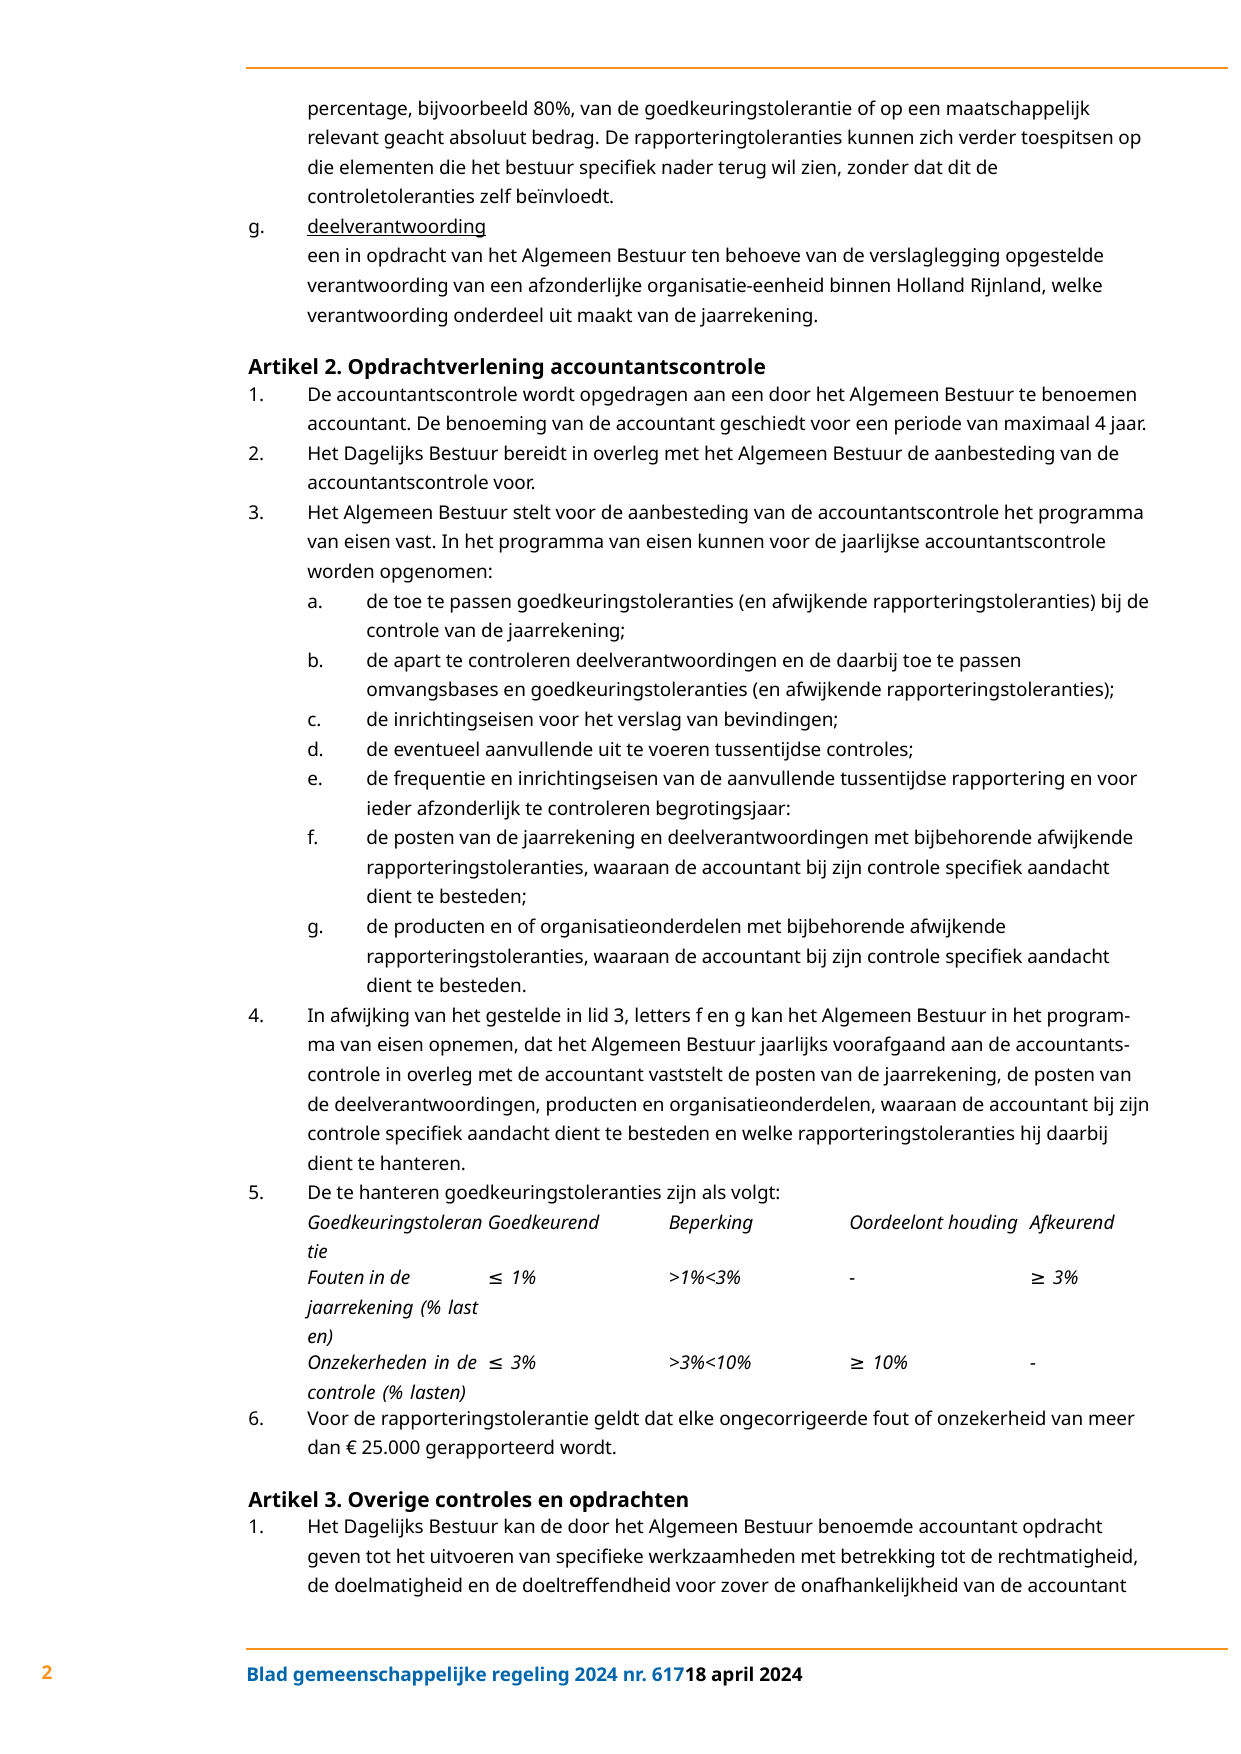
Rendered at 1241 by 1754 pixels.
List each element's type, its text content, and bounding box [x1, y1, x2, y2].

list de posten van de jaarrekening en deelverantwoordingen met bijbehorende afwijkende rapporteringstoleranties, waaraan de accountant bij zijn controle specifiek aandacht dient te besteden; [307, 824, 1152, 909]
table_header Goedkeurend [488, 1209, 668, 1264]
table_cell >3%<10% [669, 1349, 849, 1405]
list een in opdracht van het Algemeen Bestuur ten behoeve van de verslaglegging opgestelde verantwoording van een afzonderlijke organisatie-eenheid binnen Holland Rijnland, welke verantwoording onderdeel uit maakt van de jaarrekening. [248, 243, 1152, 328]
table_header Goedkeuringstoleran tie [307, 1209, 488, 1264]
table_cell Fouten in de jaarrekening (% lasten) [307, 1265, 488, 1349]
list deelverantwoording [248, 213, 1152, 239]
table_header Afkeurend [1030, 1209, 1211, 1264]
table_cell >1%<3% [669, 1265, 849, 1349]
list de eventueel aanvullende uit te voeren tussentijdse controles; [307, 736, 1152, 761]
list Het Dagelijks Bestuur bereidt in overleg met het Algemeen Bestuur de aanbesteding van de accountantscontrole voor. [248, 440, 1152, 495]
list Het Dagelijks Bestuur kan de door het Algemeen Bestuur benoemde accountant opdracht geven tot het uitvoeren van specifieke werkzaamheden met betrekking tot de rechtmatigheid, de doelmatigheid en de doeltreffendheid voor zover de onafhankelijkheid van de accountant [248, 1513, 1152, 1598]
table_cell Onzekerheden in de controle (% lasten) [307, 1349, 488, 1405]
list de toe te passen goedkeuringstoleranties (en afwijkende rapporteringstoleranties) bij de controle van de jaarrekening; [307, 588, 1152, 643]
table_header Oordeelont houding [849, 1209, 1030, 1264]
table_header Beperking [669, 1209, 849, 1264]
text Artikel 3. Overige controles en opdrachten [248, 1485, 1152, 1513]
text Artikel 2. Opdrachtverlening accountantscontrole [248, 352, 1152, 381]
picture [41, 47, 231, 172]
table_cell ≥ 10% [849, 1349, 1030, 1405]
table_cell - [1030, 1349, 1211, 1405]
list de producten en of organisatieonderdelen met bijbehorende afwijkende rapporteringstoleranties, waaraan de accountant bij zijn controle specifiek aandacht dient te besteden. [307, 913, 1152, 998]
list Voor de rapporteringstolerantie geldt dat elke ongecorrigeerde fout of onzekerheid van meer dan € 25.000 gerapporteerd wordt. [248, 1405, 1152, 1460]
list percentage, bijvoorbeeld 80%, van de goedkeuringstolerantie of op een maatschappelijk relevant geacht absoluut bedrag. De rapporteringtoleranties kunnen zich verder toespitsen op die elementen die het bestuur specifiek nader terug wil zien, zonder dat dit de controletoleranties zelf beïnvloedt. [248, 95, 1152, 209]
list De te hanteren goedkeuringstoleranties zijn als volgt: [248, 1179, 1152, 1205]
list In afwijking van het gestelde in lid 3, letters f en g kan het Algemeen Bestuur in het program- ma van eisen opnemen, dat het Algemeen Bestuur jaarlijks voorafgaand aan de accountants- controle in overleg met de accountant vaststelt de posten van de jaarrekening, de posten van de deelverantwoordingen, producten en organisatieonderdelen, waaraan de accountant bij zijn controle specifiek aandacht dient te besteden en welke rapporteringstoleranties hij daarbij dient te hanteren. [248, 1002, 1152, 1176]
list Het Algemeen Bestuur stelt voor de aanbesteding van de accountantscontrole het programma van eisen vast. In het programma van eisen kunnen voor de jaarlijkse accountantscontrole worden opgenomen: [248, 499, 1152, 584]
table_cell ≤ 3% [488, 1349, 668, 1405]
list de frequentie en inrichtingseisen van de aanvullende tussentijdse rapportering en voor ieder afzonderlijk te controleren begrotingsjaar: [307, 765, 1152, 821]
table_cell - [849, 1265, 1030, 1349]
table_cell ≥ 3% [1030, 1265, 1211, 1349]
list de inrichtingseisen voor het verslag van bevindingen; [307, 706, 1152, 732]
table_cell ≤ 1% [488, 1265, 668, 1349]
list de apart te controleren deelverantwoordingen en de daarbij toe te passen omvangsbases en goedkeuringstoleranties (en afwijkende rapporteringstoleranties); [307, 647, 1152, 702]
list De accountantscontrole wordt opgedragen aan een door het Algemeen Bestuur te benoemen accountant. De benoeming van de accountant geschiedt voor een periode van maximaal 4 jaar. [248, 381, 1152, 436]
